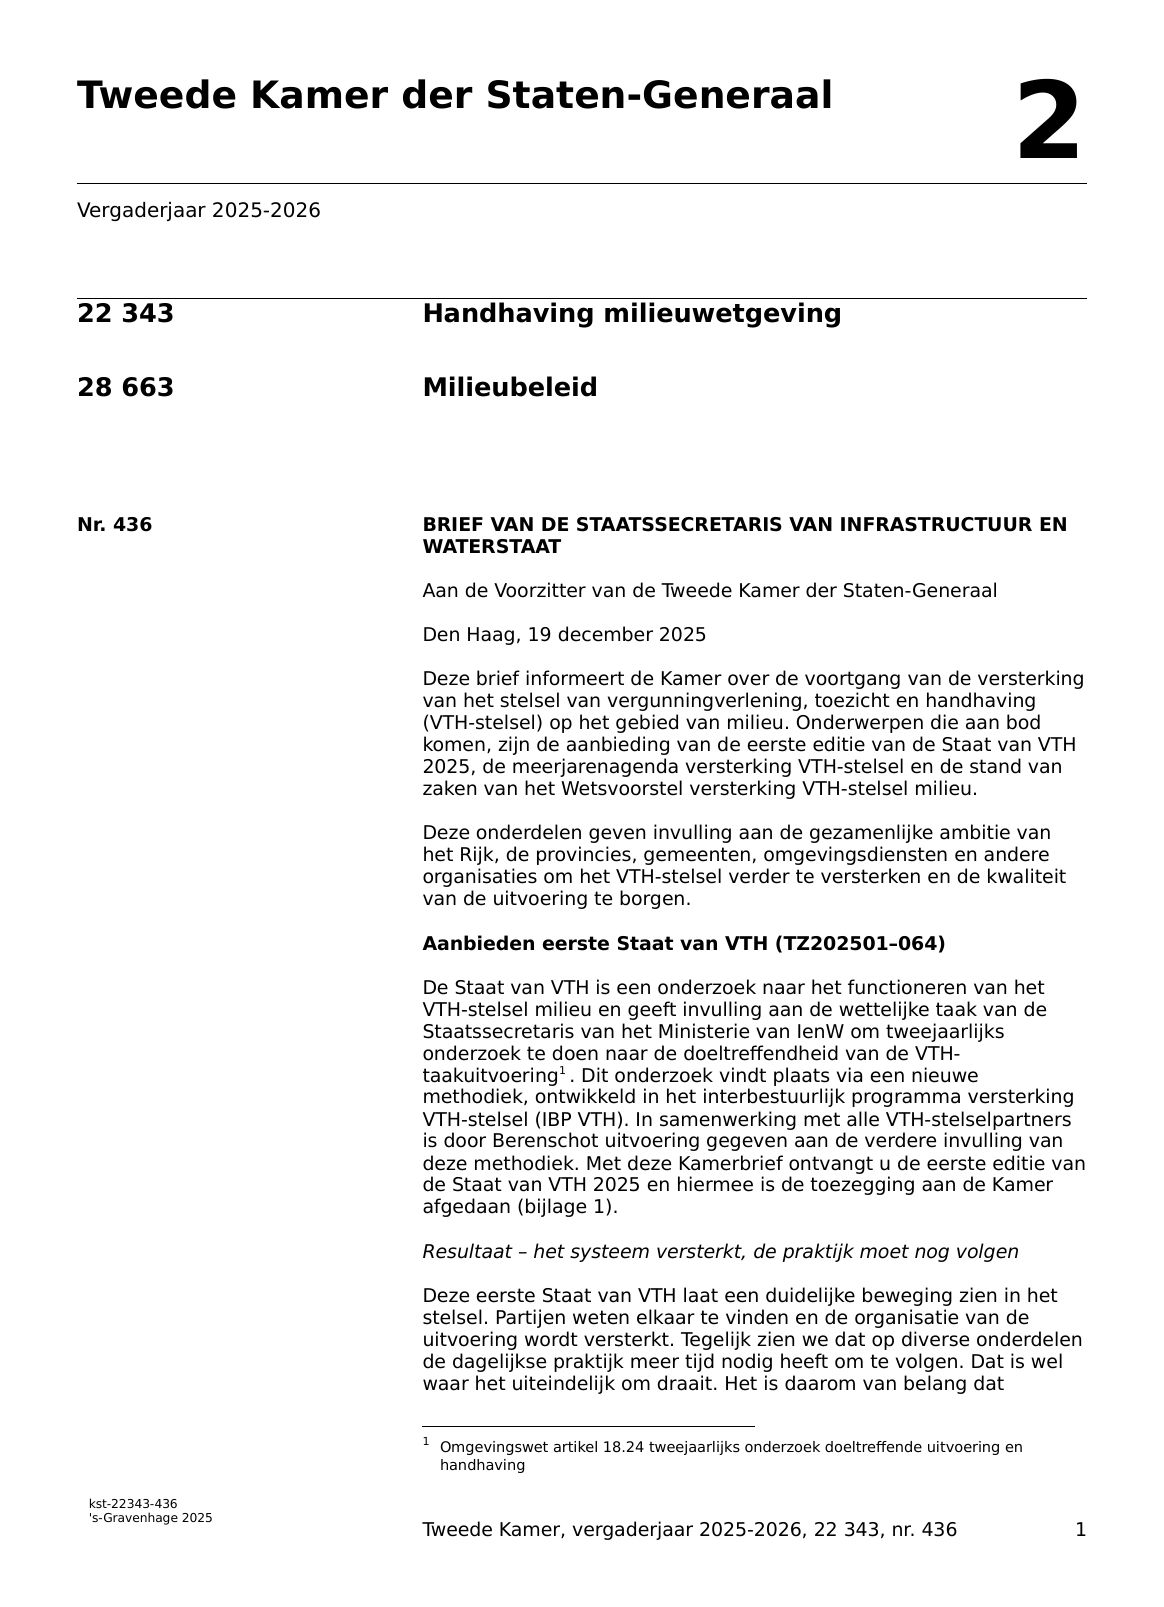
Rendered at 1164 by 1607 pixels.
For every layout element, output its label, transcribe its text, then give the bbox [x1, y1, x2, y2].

text De Staat van VTH is een onderzoek naar het functioneren van het VTH-stelsel milieu en geeft invulling aan de wettelijke taak van de Staatssecretaris van het Ministerie van IenW om tweejaarlijks onderzoek te doen naar de doeltreffendheid van de VTH-taakuitvoering. Dit onderzoek vindt plaats via een nieuwe methodiek, ontwikkeld in het interbestuurlijk programma versterking VTH-stelsel (IBP VTH). In samenwerking met alle VTH-stelselpartners is door Berenschot uitvoering gegeven aan de verdere invulling van deze methodiek. Met deze Kamerbrief ontvangt u de eerste editie van de Staat van VTH 2025 en hiermee is de toezegging aan de Kamer afgedaan (bijlage 1). [422, 977, 1087, 1218]
text 's-Gravenhage 2025 [88, 1511, 323, 1525]
text Deze brief informeert de Kamer over de voortgang van de versterking van het stelsel van vergunningverlening, toezicht en handhaving (VTH-stelsel) op het gebied van milieu. Onderwerpen die aan bod komen, zijn de aanbieding van de eerste editie van de Staat van VTH 2025, de meerjarenagenda versterking VTH-stelsel en de stand van zaken van het Wetsvoorstel versterking VTH-stelsel milieu. [422, 668, 1087, 800]
subtitle Nr. 436 BRIEF VAN DE STAATSSECRETARIS VAN INFRASTRUCTUUR EN WATERSTAAT [77, 514, 1087, 558]
text Deze eerste Staat van VTH laat een duidelijke beweging zien in het stelsel. Partijen weten elkaar te vinden en de organisatie van de uitvoering wordt versterkt. Tegelijk zien we dat op diverse onderdelen de dagelijkse praktijk meer tijd nodig heeft om te volgen. Dat is wel waar het uiteindelijk om draait. Het is daarom van belang dat [422, 1285, 1087, 1394]
table_cell Vergaderjaar 2025-2026 [77, 184, 1087, 298]
text Aan de Voorzitter van de Tweede Kamer der Staten-Generaal [422, 580, 1087, 602]
text Omgevingswet artikel 18.24 tweejaarlijks onderzoek doeltreffende uitvoering en handhaving [422, 1435, 1087, 1474]
text Den Haag, 19 december 2025 [422, 624, 1087, 646]
subtitle Resultaat – het systeem versterkt, de praktijk moet nog volgen [422, 1241, 1087, 1262]
subtitle Aanbieden eerste Staat van VTH (TZ202501–064) [422, 932, 1087, 954]
text kst-22343-436 [88, 1497, 323, 1511]
text Deze onderdelen geven invulling aan de gezamenlijke ambitie van het Rijk, de provincies, gemeenten, omgevingsdiensten en andere organisaties om het VTH-stelsel verder te versterken en de kwaliteit van de uitvoering te borgen. [422, 822, 1087, 910]
table_header Tweede Kamer der Staten-Generaal [77, 59, 886, 183]
subtitle 28 663 Milieubeleid [77, 373, 1087, 403]
table_header 2 [886, 59, 1087, 183]
subtitle 22 343 Handhaving milieuwetgeving [77, 299, 1087, 329]
